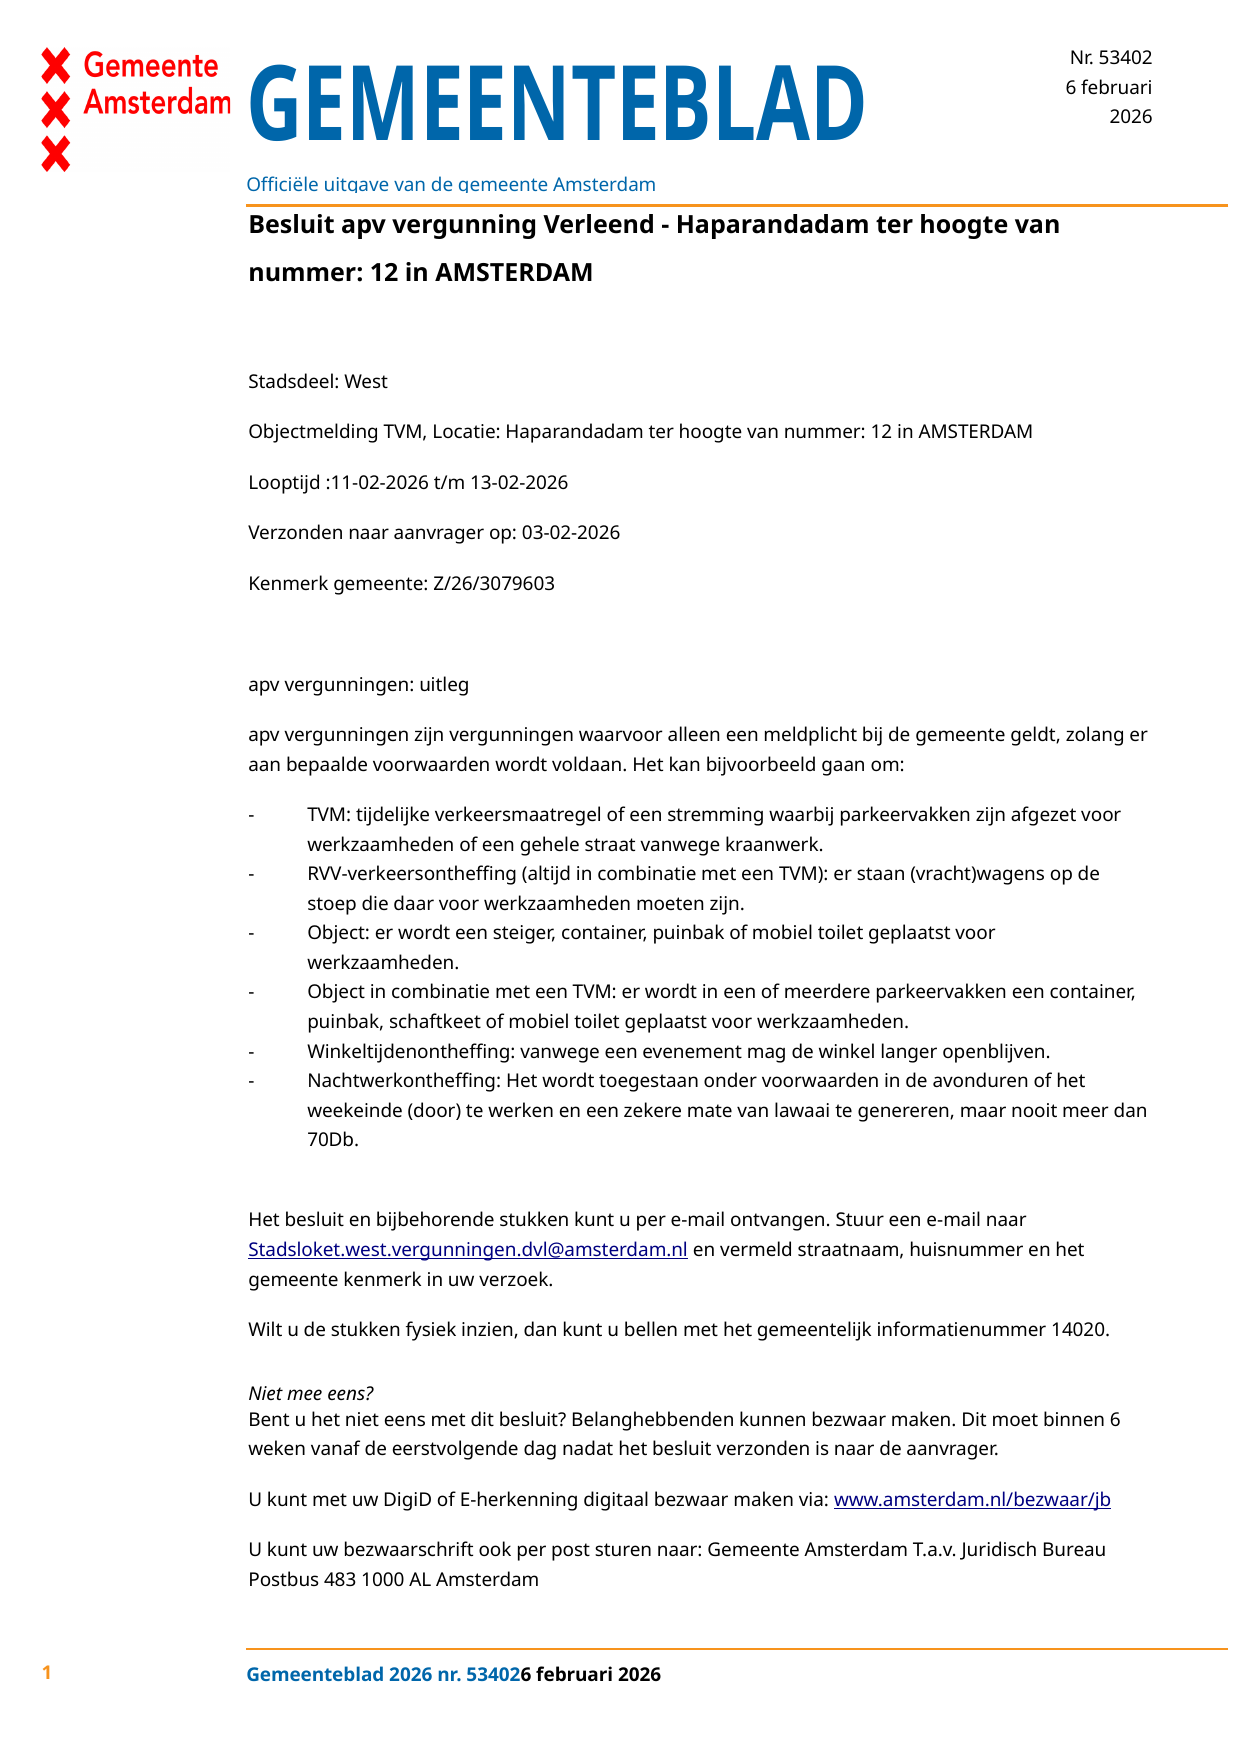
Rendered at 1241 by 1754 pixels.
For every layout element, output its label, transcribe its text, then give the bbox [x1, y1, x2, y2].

text Bent u het niet eens met dit besluit? Belanghebbenden kunnen bezwaar maken. Dit moet binnen 6 weken vanaf de eerstvolgende dag nadat het besluit verzonden is naar de aanvrager. [248, 1406, 1152, 1461]
text apv vergunningen: uitleg [248, 671, 1152, 697]
list TVM: tijdelijke verkeersmaatregel of een stremming waarbij parkeervakken zijn afgezet voor werkzaamheden of een gehele straat vanwege kraanwerk. [248, 801, 1152, 857]
text Stadsdeel: West [248, 368, 1152, 394]
text Kenmerk gemeente: Z/26/3079603 [248, 570, 1152, 596]
text Looptijd :11-02-2026 t/m 13-02-2026 [248, 469, 1152, 495]
text Het besluit en bijbehorende stukken kunt u per e-mail ontvangen. Stuur een e-mail naar Stadsloket.west.vergunningen.dvl@amsterdam.nl en vermeld straatnaam, huisnummer en het gemeente kenmerk in uw verzoek. [248, 1207, 1152, 1292]
text Objectmelding TVM, Locatie: Haparandadam ter hoogte van nummer: 12 in AMSTERDAM [248, 419, 1152, 444]
text Niet mee eens? [248, 1380, 1152, 1406]
list Winkeltijdenontheffing: vanwege een evenement mag de winkel langer openblijven. [248, 1038, 1152, 1064]
text U kunt uw bezwaarschrift ook per post sturen naar: Gemeente Amsterdam T.a.v. Juridisch Bureau Postbus 483 1000 AL Amsterdam [248, 1536, 1152, 1592]
list RVV-verkeersontheffing (altijd in combinatie met een TVM): er staan (vracht)wagens op de stoep die daar voor werkzaamheden moeten zijn. [248, 860, 1152, 916]
text Verzonden naar aanvrager op: 03-02-2026 [248, 519, 1152, 545]
list Object in combinatie met een TVM: er wordt in een of meerdere parkeervakken een container, puinbak, schaftkeet of mobiel toilet geplaatst voor werkzaamheden. [248, 979, 1152, 1034]
text apv vergunningen zijn vergunningen waarvoor alleen een meldplicht bij de gemeente geldt, zolang er aan bepaalde voorwaarden wordt voldaan. Het kan bijvoorbeeld gaan om: [248, 721, 1152, 777]
text U kunt met uw DigiD of E-herkenning digitaal bezwaar maken via: www.amsterdam.nl/bezwaar/jb [248, 1486, 1152, 1512]
list Nachtwerkontheffing: Het wordt toegestaan onder voorwaarden in de avonduren of het weekeinde (door) te werken en een zekere mate van lawaai te genereren, maar nooit meer dan 70Db. [248, 1067, 1152, 1152]
text Besluit apv vergunning Verleend - Haparandadam ter hoogte van nummer: 12 in AMSTERDAM [248, 207, 1152, 288]
list Object: er wordt een steiger, container, puinbak of mobiel toilet geplaatst voor werkzaamheden. [248, 919, 1152, 975]
text Wilt u de stukken fysiek inzien, dan kunt u bellen met het gemeentelijk informatienummer 14020. [248, 1316, 1152, 1342]
picture [41, 47, 231, 172]
